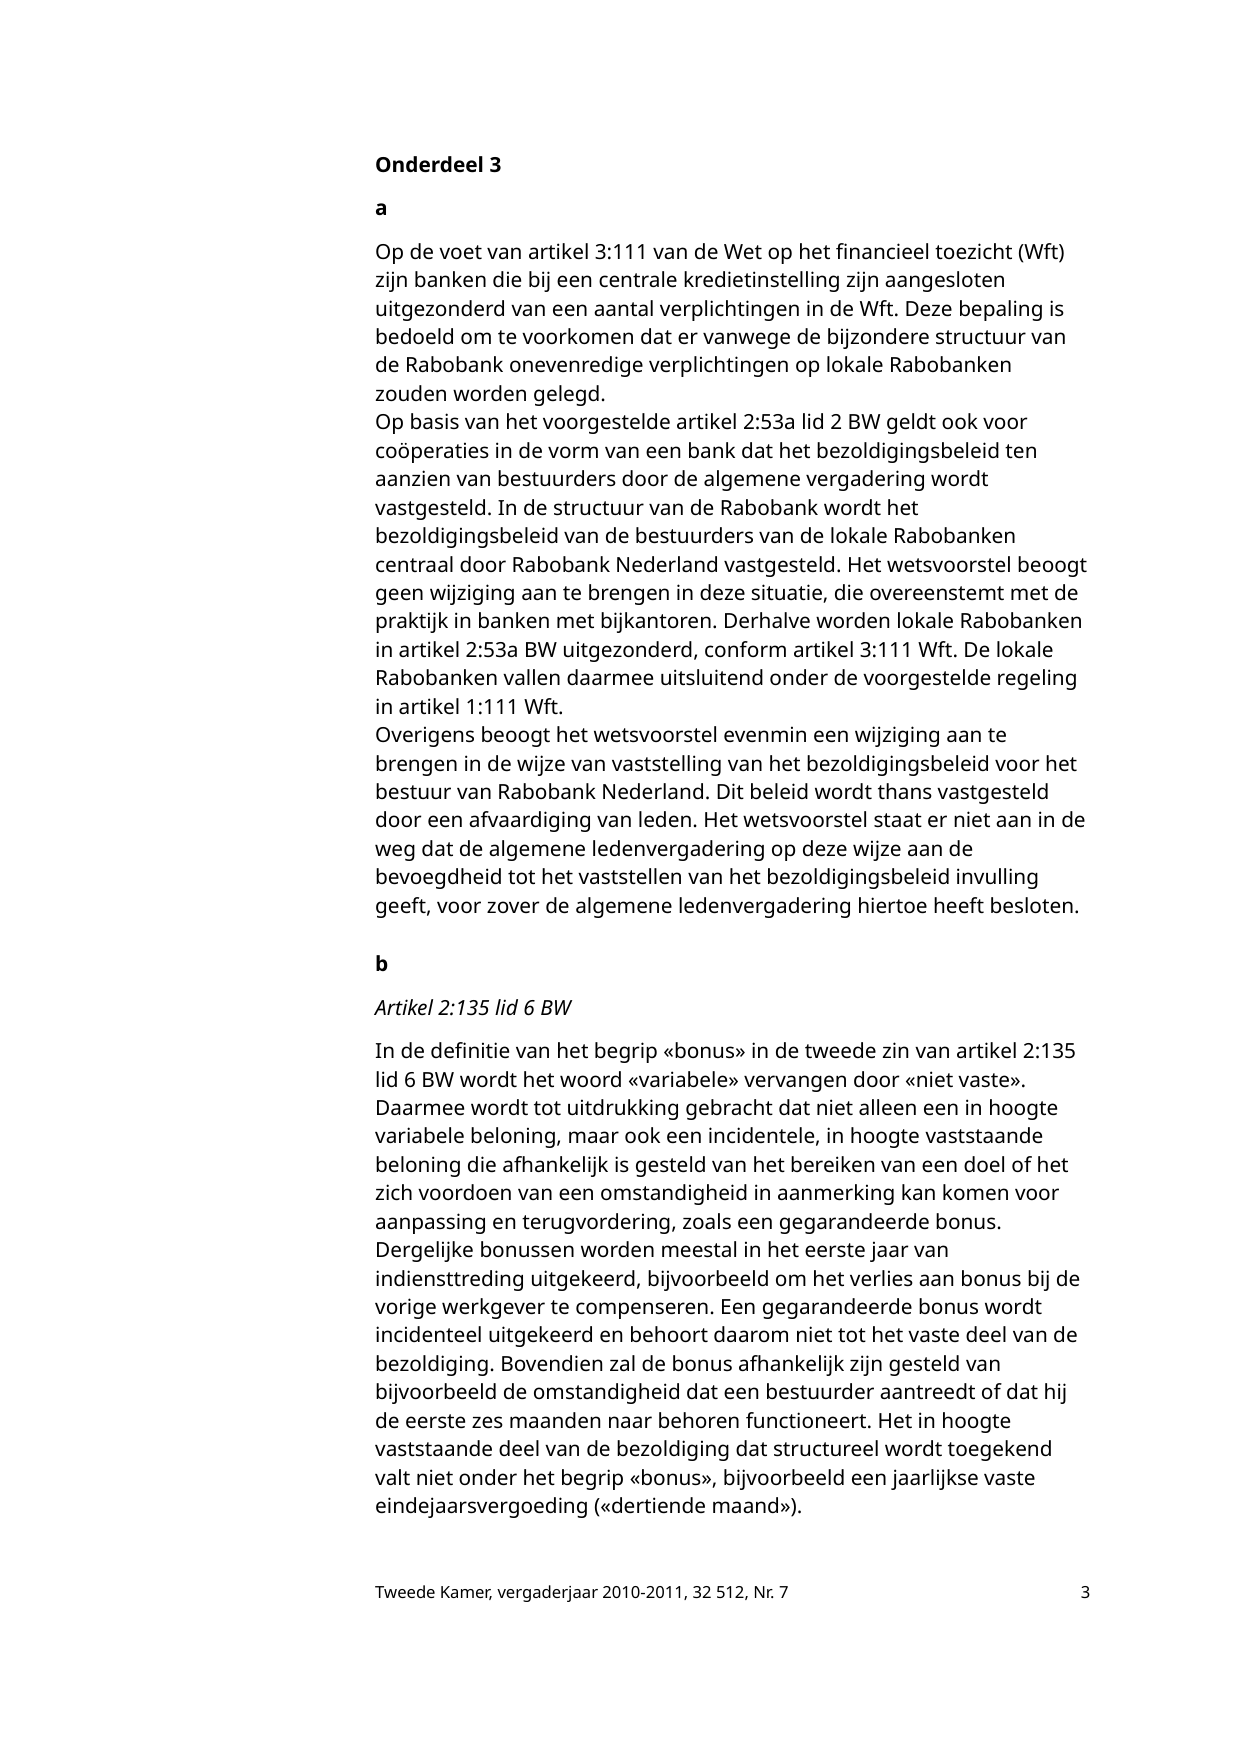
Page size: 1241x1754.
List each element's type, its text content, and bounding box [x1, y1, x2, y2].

text In de definitie van het begrip «bonus» in de tweede zin van artikel 2:135 lid 6 BW wordt het woord «variabele» vervangen door «niet vaste». Daarmee wordt tot uitdrukking gebracht dat niet alleen een in hoogte variabele beloning, maar ook een incidentele, in hoogte vaststaande beloning die afhankelijk is gesteld van het bereiken van een doel of het zich voordoen van een omstandigheid in aanmerking kan komen voor aanpassing en terugvordering, zoals een gegarandeerde bonus. Dergelijke bonussen worden meestal in het eerste jaar van indiensttreding uitgekeerd, bijvoorbeeld om het verlies aan bonus bij de vorige werkgever te compenseren. Een gegarandeerde bonus wordt incidenteel uitgekeerd en behoort daarom niet tot het vaste deel van de bezoldiging. Bovendien zal de bonus afhankelijk zijn gesteld van bijvoorbeeld de omstandigheid dat een bestuurder aantreedt of dat hij de eerste zes maanden naar behoren functioneert. Het in hoogte vaststaande deel van de bezoldiging dat structureel wordt toegekend valt niet onder het begrip «bonus», bijvoorbeeld een jaarlijkse vaste eindejaarsvergoeding («dertiende maand»). [375, 1036, 1090, 1520]
text Overigens beoogt het wetsvoorstel evenmin een wijziging aan te brengen in de wijze van vaststelling van het bezoldigingsbeleid voor het bestuur van Rabobank Nederland. Dit beleid wordt thans vastgesteld door een afvaardiging van leden. Het wetsvoorstel staat er niet aan in de weg dat de algemene ledenvergadering op deze wijze aan de bevoegdheid tot het vaststellen van het bezoldigingsbeleid invulling geeft, voor zover de algemene ledenvergadering hiertoe heeft besloten. [375, 720, 1090, 919]
text Artikel 2:135 lid 6 BW [375, 993, 1090, 1021]
text a [375, 193, 1090, 222]
text Op basis van het voorgestelde artikel 2:53a lid 2 BW geldt ook voor coöperaties in de vorm van een bank dat het bezoldigingsbeleid ten aanzien van bestuurders door de algemene vergadering wordt vastgesteld. In de structuur van de Rabobank wordt het bezoldigingsbeleid van de bestuurders van de lokale Rabobanken centraal door Rabobank Nederland vastgesteld. Het wetsvoorstel beoogt geen wijziging aan te brengen in deze situatie, die overeenstemt met de praktijk in banken met bijkantoren. Derhalve worden lokale Rabobanken in artikel 2:53a BW uitgezonderd, conform artikel 3:111 Wft. De lokale Rabobanken vallen daarmee uitsluitend onder de voorgestelde regeling in artikel 1:111 Wft. [375, 407, 1090, 720]
text Op de voet van artikel 3:111 van de Wet op het financieel toezicht (Wft) zijn banken die bij een centrale kredietinstelling zijn aangesloten uitgezonderd van een aantal verplichtingen in de Wft. Deze bepaling is bedoeld om te voorkomen dat er vanwege de bijzondere structuur van de Rabobank onevenredige verplichtingen op lokale Rabobanken zouden worden gelegd. [375, 237, 1090, 407]
text Onderdeel 3 [375, 150, 1090, 178]
text b [375, 949, 1090, 978]
